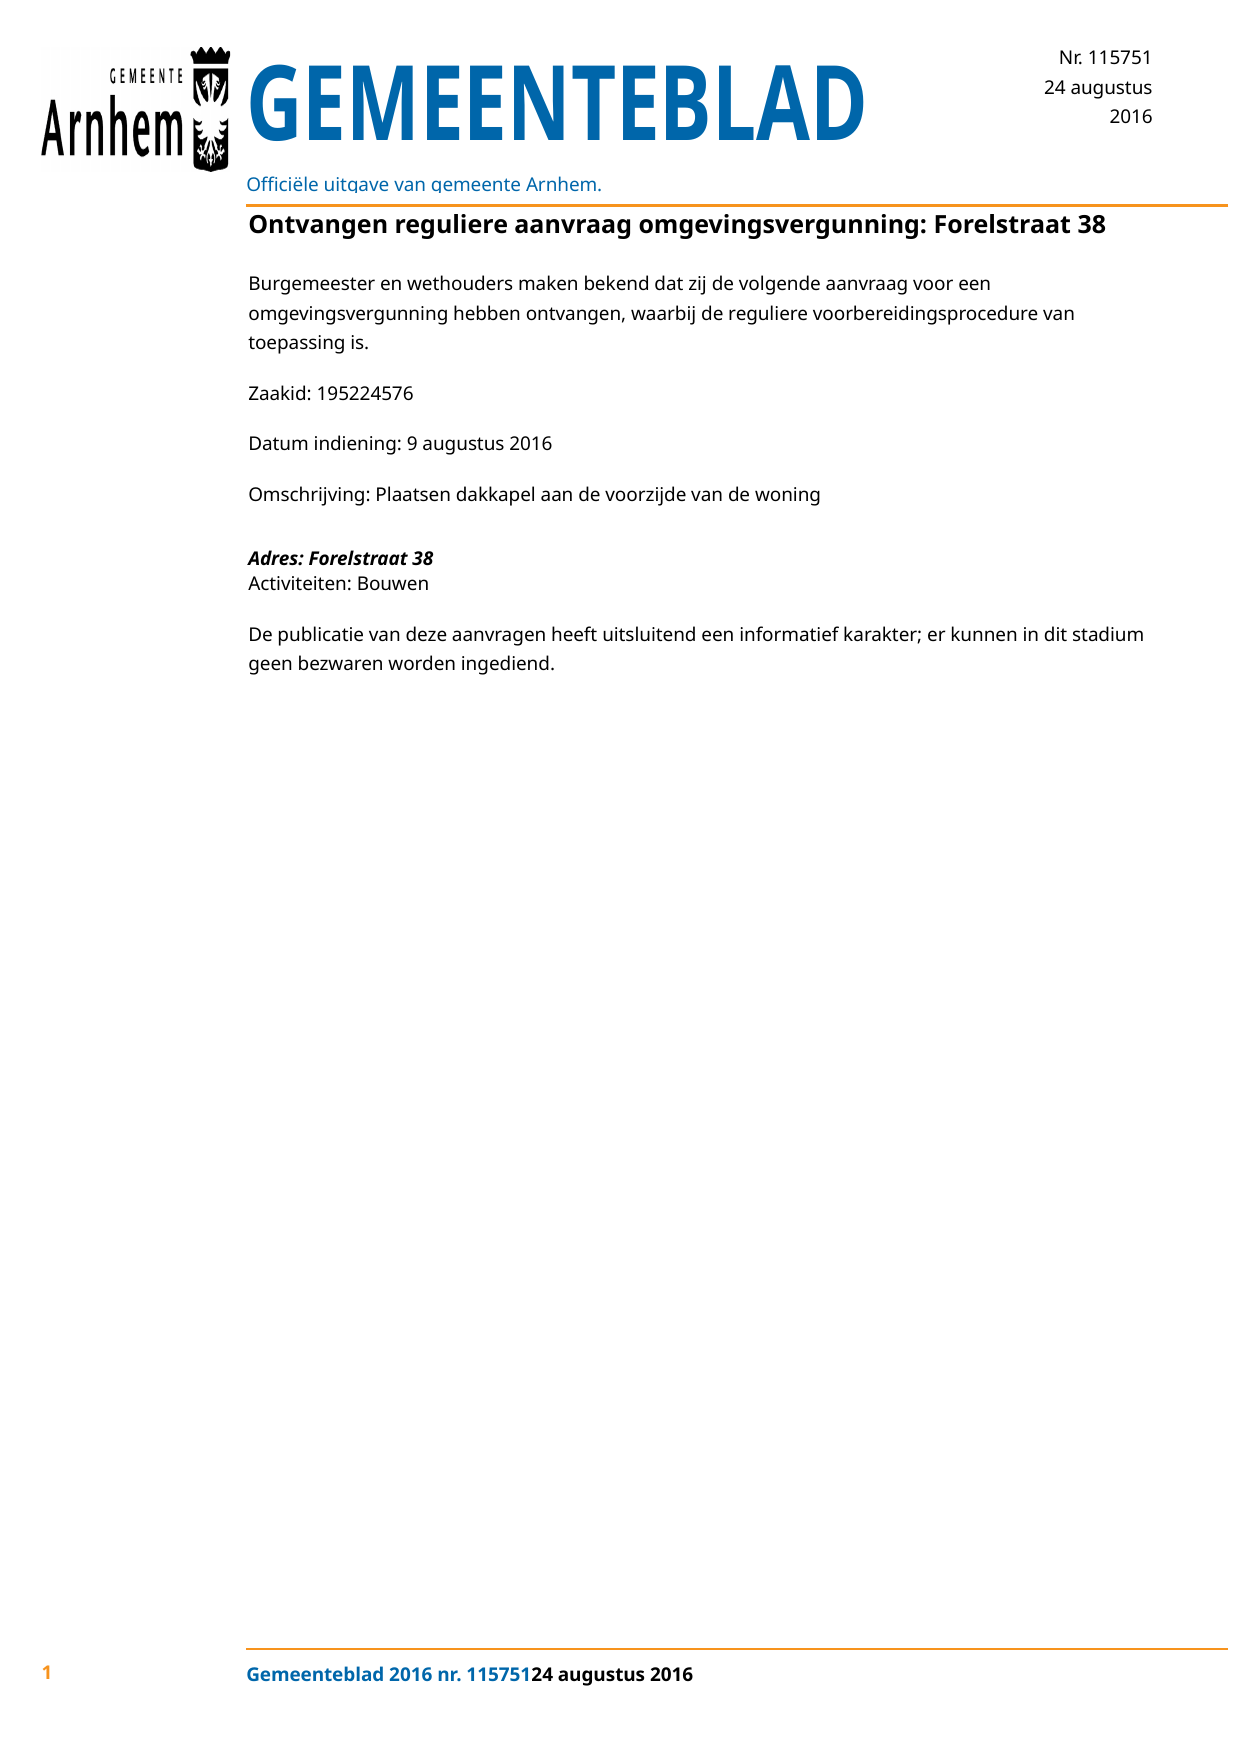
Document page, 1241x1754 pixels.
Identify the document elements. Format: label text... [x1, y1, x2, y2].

text Activiteiten: Bouwen [248, 570, 1152, 596]
text Ontvangen reguliere aanvraag omgevingsvergunning: Forelstraat 38 [248, 207, 1152, 241]
text Datum indiening: 9 augustus 2016 [248, 430, 1152, 456]
text De publicatie van deze aanvragen heeft uitsluitend een informatief karakter; er kunnen in dit stadium geen bezwaren worden ingediend. [248, 621, 1152, 676]
text Omschrijving: Plaatsen dakkapel aan de voorzijde van de woning [248, 481, 1152, 506]
picture [41, 47, 231, 172]
text Adres: Forelstraat 38 [248, 545, 1152, 570]
text Zaakid: 195224576 [248, 380, 1152, 406]
text Burgemeester en wethouders maken bekend dat zij de volgende aanvraag voor een omgevingsvergunning hebben ontvangen, waarbij de reguliere voorbereidingsprocedure van toepassing is. [248, 270, 1152, 355]
